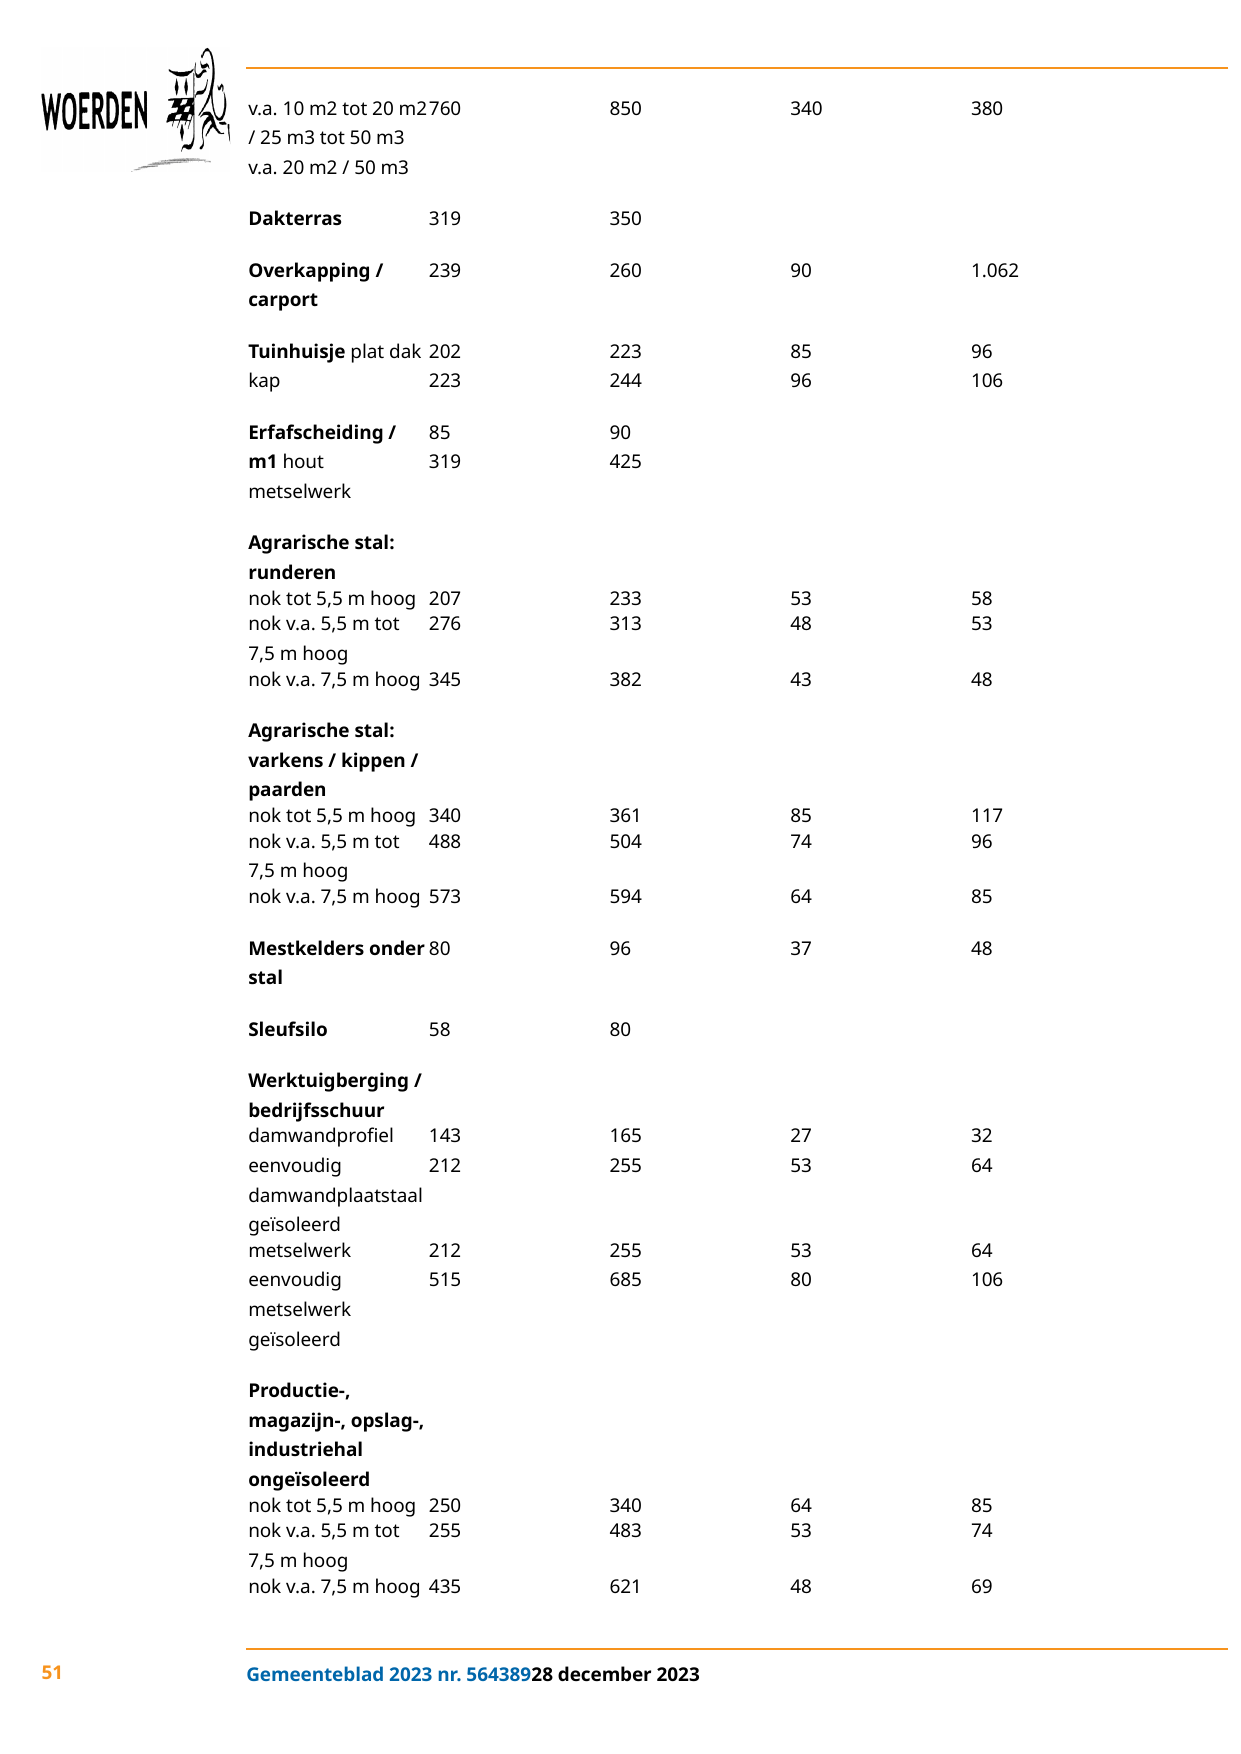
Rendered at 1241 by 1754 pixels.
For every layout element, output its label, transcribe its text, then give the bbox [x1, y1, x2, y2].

table_cell [971, 180, 1152, 205]
table_cell [971, 419, 1152, 504]
table_cell 80 [609, 1016, 790, 1042]
table_cell [248, 180, 429, 205]
table_cell [429, 1352, 609, 1377]
table_cell nok v.a. 7,5 m hoog [248, 883, 429, 909]
table_cell [971, 504, 1152, 529]
table_cell [609, 1067, 790, 1123]
table_cell 202 223 [429, 338, 609, 393]
table_cell 48 [971, 666, 1152, 692]
table_cell [429, 718, 609, 802]
table_cell 64 106 [971, 1237, 1152, 1352]
table_cell [790, 205, 971, 231]
table_cell [429, 180, 609, 205]
table_cell 212 515 [429, 1237, 609, 1352]
table_cell [609, 180, 790, 205]
table_cell 74 [971, 1518, 1152, 1573]
table_cell 85 [971, 1492, 1152, 1517]
table_cell v.a. 10 m2 tot 20 m2 / 25 m3 tot 50 m3 v.a. 20 m2 / 50 m3 [248, 95, 429, 180]
table_cell 85 [790, 802, 971, 828]
table_cell [790, 180, 971, 205]
table_cell [971, 1042, 1152, 1067]
table_cell 64 [790, 883, 971, 909]
table_cell [248, 692, 429, 717]
table_cell nok v.a. 7,5 m hoog [248, 666, 429, 692]
table_cell Sleufsilo [248, 1016, 429, 1042]
table_cell [429, 231, 609, 257]
table_cell 340 [609, 1492, 790, 1517]
table_cell 53 [790, 1518, 971, 1573]
table_cell 573 [429, 883, 609, 909]
table_cell nok tot 5,5 m hoog [248, 585, 429, 611]
table_cell [609, 718, 790, 802]
table_cell 223 244 [609, 338, 790, 393]
table_cell [609, 1042, 790, 1067]
table_cell [429, 1067, 609, 1123]
table_cell 74 [790, 828, 971, 883]
table_cell [971, 1067, 1152, 1123]
table_cell 239 [429, 257, 609, 312]
table_cell 255 685 [609, 1237, 790, 1352]
table_cell [429, 393, 609, 419]
table_cell 621 [609, 1573, 790, 1598]
table_cell 850 [609, 95, 790, 180]
table_cell [790, 1067, 971, 1123]
table_cell [248, 504, 429, 529]
table_cell [790, 231, 971, 257]
table_cell 90 [790, 257, 971, 312]
table_cell [429, 504, 609, 529]
table_cell 53 80 [790, 1237, 971, 1352]
table_cell [971, 231, 1152, 257]
table_cell [429, 530, 609, 585]
picture [41, 47, 231, 172]
table_cell [790, 909, 971, 935]
table_cell [609, 990, 790, 1016]
table_cell [248, 909, 429, 935]
table_cell nok v.a. 7,5 m hoog [248, 1573, 429, 1598]
table_cell [609, 393, 790, 419]
table_cell metselwerk eenvoudig metselwerk geïsoleerd [248, 1237, 429, 1352]
table_cell [248, 990, 429, 1016]
table_cell [971, 530, 1152, 585]
table_cell 319 [429, 205, 609, 231]
table_cell [790, 530, 971, 585]
table_cell 207 [429, 585, 609, 611]
table_cell [790, 718, 971, 802]
table_cell Agrarische stal: runderen [248, 530, 429, 585]
table_cell [971, 1377, 1152, 1492]
table_cell Mestkelders onder stal [248, 935, 429, 990]
table_cell [609, 504, 790, 529]
table_cell [790, 990, 971, 1016]
table_cell 43 [790, 666, 971, 692]
table_cell [790, 1042, 971, 1067]
table_cell 90 425 [609, 419, 790, 504]
table_cell 488 [429, 828, 609, 883]
table_cell [429, 909, 609, 935]
table_cell 143 212 [429, 1123, 609, 1237]
table_cell 276 [429, 611, 609, 666]
table_cell [429, 692, 609, 717]
table_cell [248, 312, 429, 338]
table_cell 48 [790, 611, 971, 666]
table_cell [429, 1377, 609, 1492]
table_cell 48 [971, 935, 1152, 990]
table_cell 48 [790, 1573, 971, 1598]
table_cell 27 53 [790, 1123, 971, 1237]
table_cell 361 [609, 802, 790, 828]
table_cell 340 [429, 802, 609, 828]
table_cell [790, 1352, 971, 1377]
table_cell 37 [790, 935, 971, 990]
table_cell [248, 393, 429, 419]
table_cell nok tot 5,5 m hoog [248, 1492, 429, 1517]
table_cell 233 [609, 585, 790, 611]
table_cell [609, 692, 790, 717]
table_cell Productie-, magazijn-, opslag-, industriehal ongeïsoleerd [248, 1377, 429, 1492]
table_cell 117 [971, 802, 1152, 828]
table_cell Werktuigberging / bedrijfsschuur [248, 1067, 429, 1123]
table_cell [790, 393, 971, 419]
table_cell Erfafscheiding / m1 hout metselwerk [248, 419, 429, 504]
table_cell 53 [971, 611, 1152, 666]
table_cell nok v.a. 5,5 m tot 7,5 m hoog [248, 611, 429, 666]
table_cell [429, 312, 609, 338]
table_cell 32 64 [971, 1123, 1152, 1237]
table_cell [609, 312, 790, 338]
table_cell Tuinhuisje plat dak kap [248, 338, 429, 393]
table_cell 96 [609, 935, 790, 990]
table_cell 313 [609, 611, 790, 666]
table_cell 165 255 [609, 1123, 790, 1237]
table_cell 340 [790, 95, 971, 180]
table_cell [971, 1352, 1152, 1377]
table_cell Overkapping / carport [248, 257, 429, 312]
table_cell [790, 504, 971, 529]
table_cell [609, 1377, 790, 1492]
table_cell nok v.a. 5,5 m tot 7,5 m hoog [248, 1518, 429, 1573]
table_cell [790, 419, 971, 504]
table_cell 85 96 [790, 338, 971, 393]
table_cell 58 [429, 1016, 609, 1042]
table_cell 1.062 [971, 257, 1152, 312]
table_cell [971, 718, 1152, 802]
table_cell 382 [609, 666, 790, 692]
table_cell 380 [971, 95, 1152, 180]
table_cell 85 [971, 883, 1152, 909]
table_cell 594 [609, 883, 790, 909]
table_cell [248, 1352, 429, 1377]
table_cell [790, 692, 971, 717]
table_cell Dakterras [248, 205, 429, 231]
table_cell [248, 231, 429, 257]
table_cell [971, 205, 1152, 231]
table_cell 260 [609, 257, 790, 312]
table_cell Agrarische stal: varkens / kippen / paarden [248, 718, 429, 802]
table_cell [971, 909, 1152, 935]
table_cell [609, 909, 790, 935]
table_cell [971, 692, 1152, 717]
table_cell 58 [971, 585, 1152, 611]
table_cell [609, 530, 790, 585]
table_cell 80 [429, 935, 609, 990]
table_cell 435 [429, 1573, 609, 1598]
table_cell 255 [429, 1518, 609, 1573]
table_cell 96 106 [971, 338, 1152, 393]
table_cell [790, 312, 971, 338]
table_cell [790, 1377, 971, 1492]
table_cell [248, 1042, 429, 1067]
table_cell 345 [429, 666, 609, 692]
table_cell 350 [609, 205, 790, 231]
table_cell 64 [790, 1492, 971, 1517]
table_cell 483 [609, 1518, 790, 1573]
table_cell 250 [429, 1492, 609, 1517]
table_cell 69 [971, 1573, 1152, 1598]
table_cell [790, 1016, 971, 1042]
table_cell [429, 1042, 609, 1067]
table_cell 504 [609, 828, 790, 883]
table_cell nok v.a. 5,5 m tot 7,5 m hoog [248, 828, 429, 883]
table_cell nok tot 5,5 m hoog [248, 802, 429, 828]
table_cell damwandprofiel eenvoudig damwandplaatstaal geïsoleerd [248, 1123, 429, 1237]
table_cell [609, 231, 790, 257]
table_cell [971, 990, 1152, 1016]
table_cell 85 319 [429, 419, 609, 504]
table_cell 760 [429, 95, 609, 180]
table_cell 96 [971, 828, 1152, 883]
table_cell 53 [790, 585, 971, 611]
table_cell [971, 312, 1152, 338]
table_cell [971, 393, 1152, 419]
table_cell [971, 1016, 1152, 1042]
table_cell [609, 1352, 790, 1377]
table_cell [429, 990, 609, 1016]
